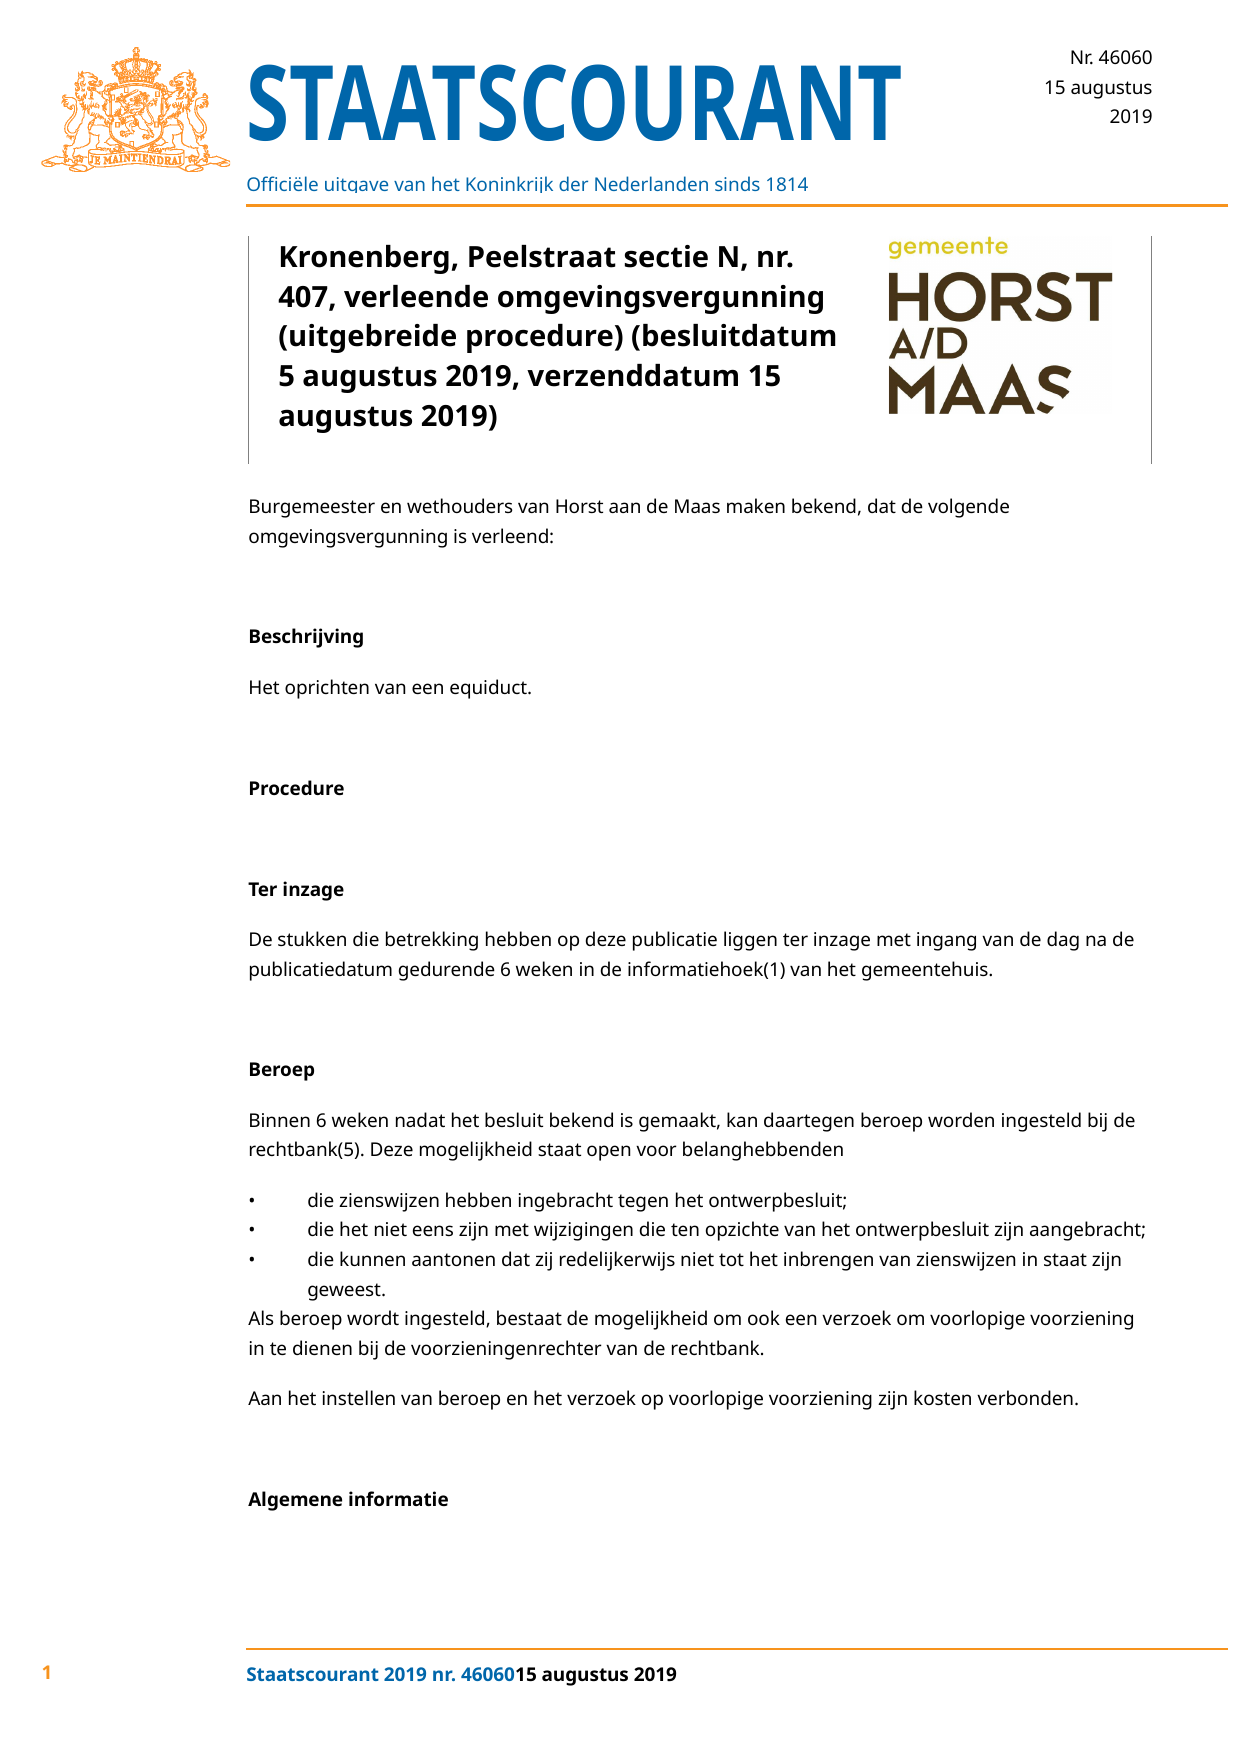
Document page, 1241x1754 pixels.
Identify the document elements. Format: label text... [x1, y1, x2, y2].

text Het oprichten van een equiduct. [248, 674, 1152, 700]
list die het niet eens zijn met wijzigingen die ten opzichte van het ontwerpbesluit zijn aangebracht; [248, 1217, 1152, 1242]
table_header [850, 236, 888, 413]
table_header Kronenberg, Peelstraat sectie N, nr. 407, verleende omgevingsvergunning (uitgebreide procedure) (besluitdatum 5 augustus 2019, verzenddatum 15 augustus 2019) [249, 236, 850, 464]
text Ter inzage [248, 876, 1152, 902]
picture [41, 47, 231, 172]
text Beroep [248, 1057, 1152, 1082]
table_header [850, 414, 1151, 464]
text Algemene informatie [248, 1486, 1152, 1512]
picture [888, 236, 1113, 414]
table_header [1113, 236, 1151, 413]
list die kunnen aantonen dat zij redelijkerwijs niet tot het inbrengen van zienswijzen in staat zijn geweest. [248, 1246, 1152, 1302]
text Als beroep wordt ingesteld, bestaat de mogelijkheid om ook een verzoek om voorlopige voorziening in te dienen bij de voorzieningenrechter van de rechtbank. [248, 1305, 1152, 1361]
text Beschrijving [248, 624, 1152, 649]
text Burgemeester en wethouders van Horst aan de Maas maken bekend, dat de volgende omgevingsvergunning is verleend: [248, 493, 1152, 549]
text Procedure [248, 775, 1152, 801]
text Aan het instellen van beroep en het verzoek op voorlopige voorziening zijn kosten verbonden. [248, 1385, 1152, 1411]
text Binnen 6 weken nadat het besluit bekend is gemaakt, kan daartegen beroep worden ingesteld bij de rechtbank(5). Deze mogelijkheid staat open voor belanghebbenden [248, 1107, 1152, 1162]
list die zienswijzen hebben ingebracht tegen het ontwerpbesluit; [248, 1187, 1152, 1213]
text De stukken die betrekking hebben op deze publicatie liggen ter inzage met ingang van de dag na de publicatiedatum gedurende 6 weken in de informatiehoek(1) van het gemeentehuis. [248, 926, 1152, 982]
